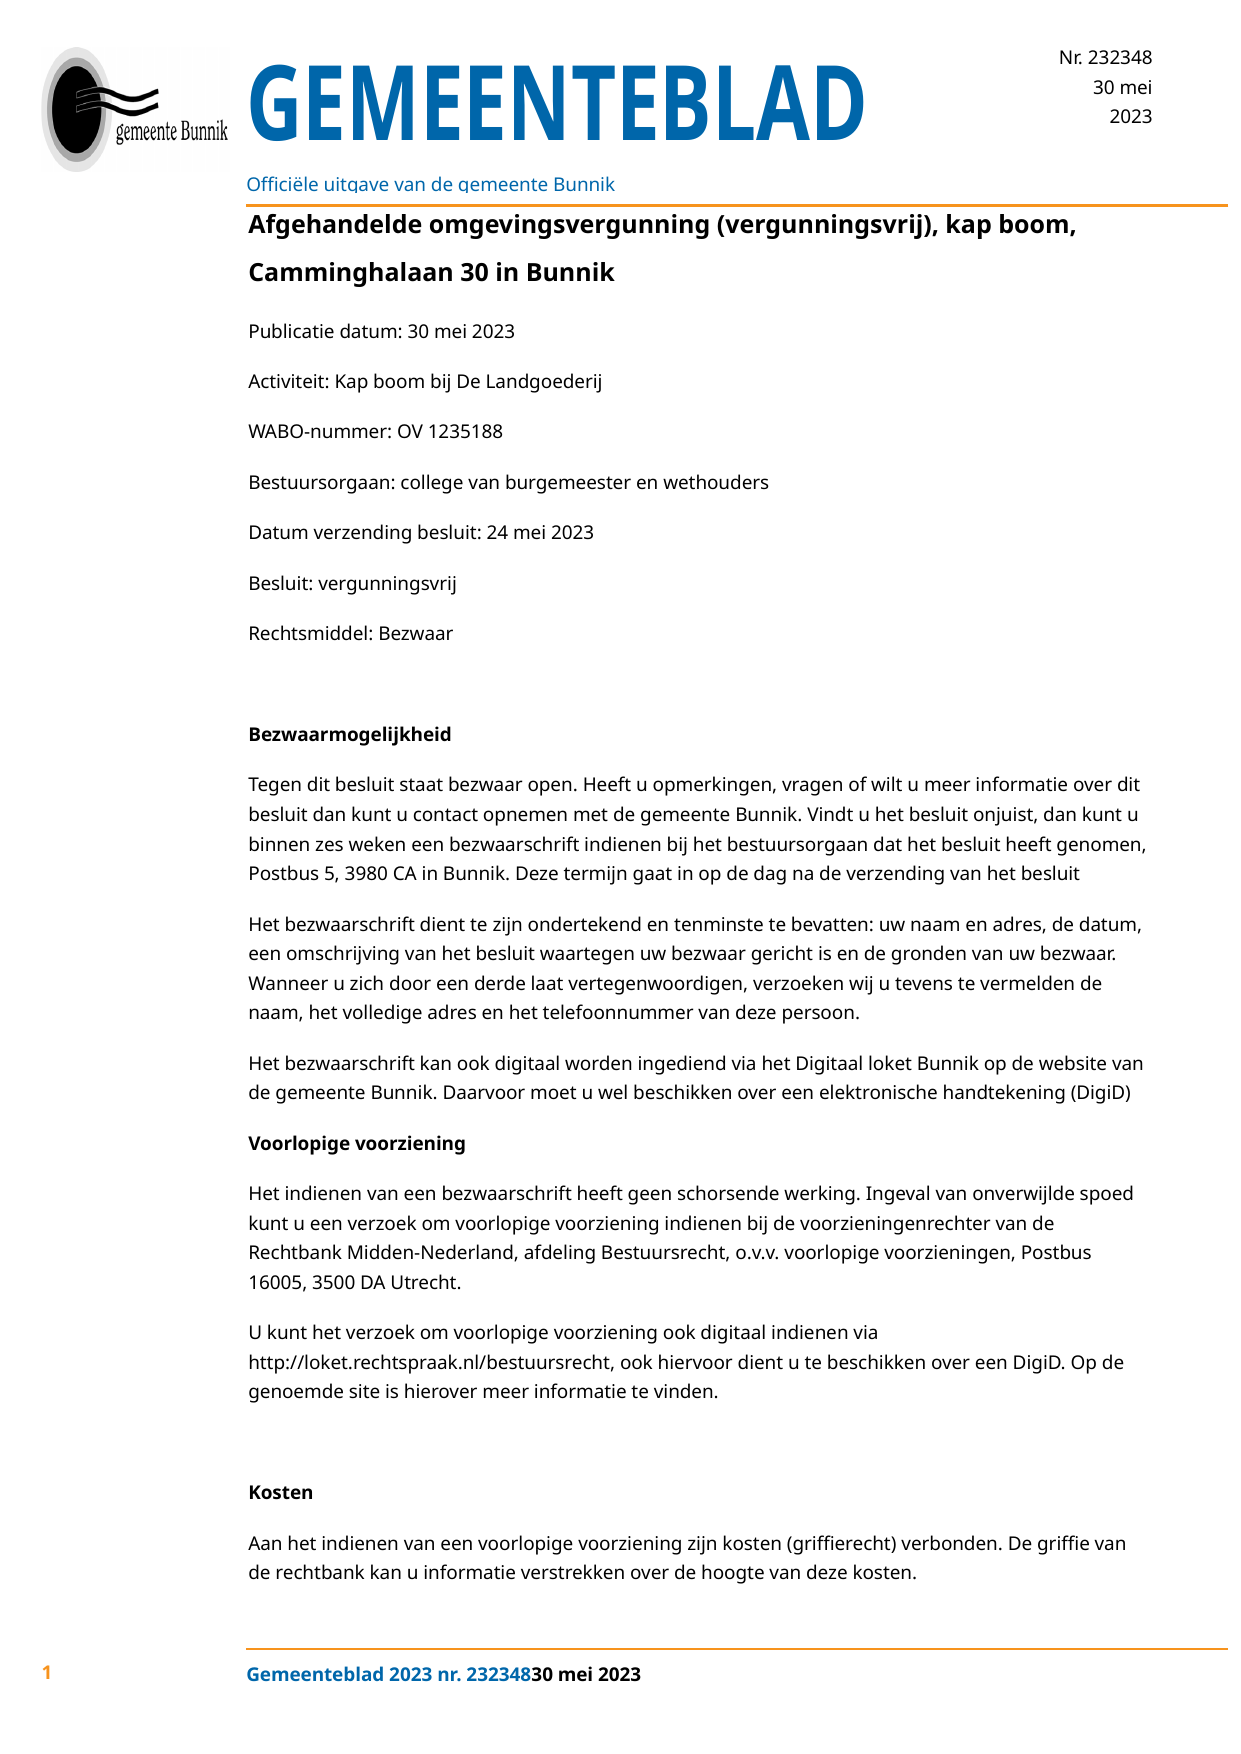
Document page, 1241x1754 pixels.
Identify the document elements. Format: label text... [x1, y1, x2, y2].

text Activiteit: Kap boom bij De Landgoederij [248, 368, 1152, 394]
text Tegen dit besluit staat bezwaar open. Heeft u opmerkingen, vragen of wilt u meer informatie over dit besluit dan kunt u contact opnemen met de gemeente Bunnik. Vindt u het besluit onjuist, dan kunt u binnen zes weken een bezwaarschrift indienen bij het bestuursorgaan dat het besluit heeft genomen, Postbus 5, 3980 CA in Bunnik. Deze termijn gaat in op de dag na de verzending van het besluit [248, 772, 1152, 886]
text Het indienen van een bezwaarschrift heeft geen schorsende werking. Ingeval van onverwijlde spoed kunt u een verzoek om voorlopige voorziening indienen bij de voorzieningenrechter van de Rechtbank Midden-Nederland, afdeling Bestuursrecht, o.v.v. voorlopige voorzieningen, Postbus 16005, 3500 DA Utrecht. [248, 1180, 1152, 1295]
text Het bezwaarschrift dient te zijn ondertekend en tenminste te bevatten: uw naam en adres, de datum, een omschrijving van het besluit waartegen uw bezwaar gericht is en de gronden van uw bezwaar. Wanneer u zich door een derde laat vertegenwoordigen, verzoeken wij u tevens te vermelden de naam, het volledige adres en het telefoonnummer van deze persoon. [248, 911, 1152, 1025]
text Rechtsmiddel: Bezwaar [248, 620, 1152, 646]
text Bezwaarmogelijkheid [248, 721, 1152, 747]
text U kunt het verzoek om voorlopige voorziening ook digitaal indienen via http://loket.rechtspraak.nl/bestuursrecht, ook hiervoor dient u te beschikken over een DigiD. Op de genoemde site is hierover meer informatie te vinden. [248, 1319, 1152, 1404]
text Aan het indienen van een voorlopige voorziening zijn kosten (griffierecht) verbonden. De griffie van de rechtbank kan u informatie verstrekken over de hoogte van deze kosten. [248, 1530, 1152, 1585]
text Voorlopige voorziening [248, 1130, 1152, 1156]
text WABO-nummer: OV 1235188 [248, 419, 1152, 444]
text Bestuursorgaan: college van burgemeester en wethouders [248, 469, 1152, 495]
text Het bezwaarschrift kan ook digitaal worden ingediend via het Digitaal loket Bunnik op de website van de gemeente Bunnik. Daarvoor moet u wel beschikken over een elektronische handtekening (DigiD) [248, 1050, 1152, 1105]
text Kosten [248, 1479, 1152, 1505]
text Besluit: vergunningsvrij [248, 570, 1152, 596]
text Datum verzending besluit: 24 mei 2023 [248, 519, 1152, 545]
picture [41, 47, 231, 172]
text Publicatie datum: 30 mei 2023 [248, 318, 1152, 344]
text Afgehandelde omgevingsvergunning (vergunningsvrij), kap boom, Camminghalaan 30 in Bunnik [248, 207, 1152, 288]
